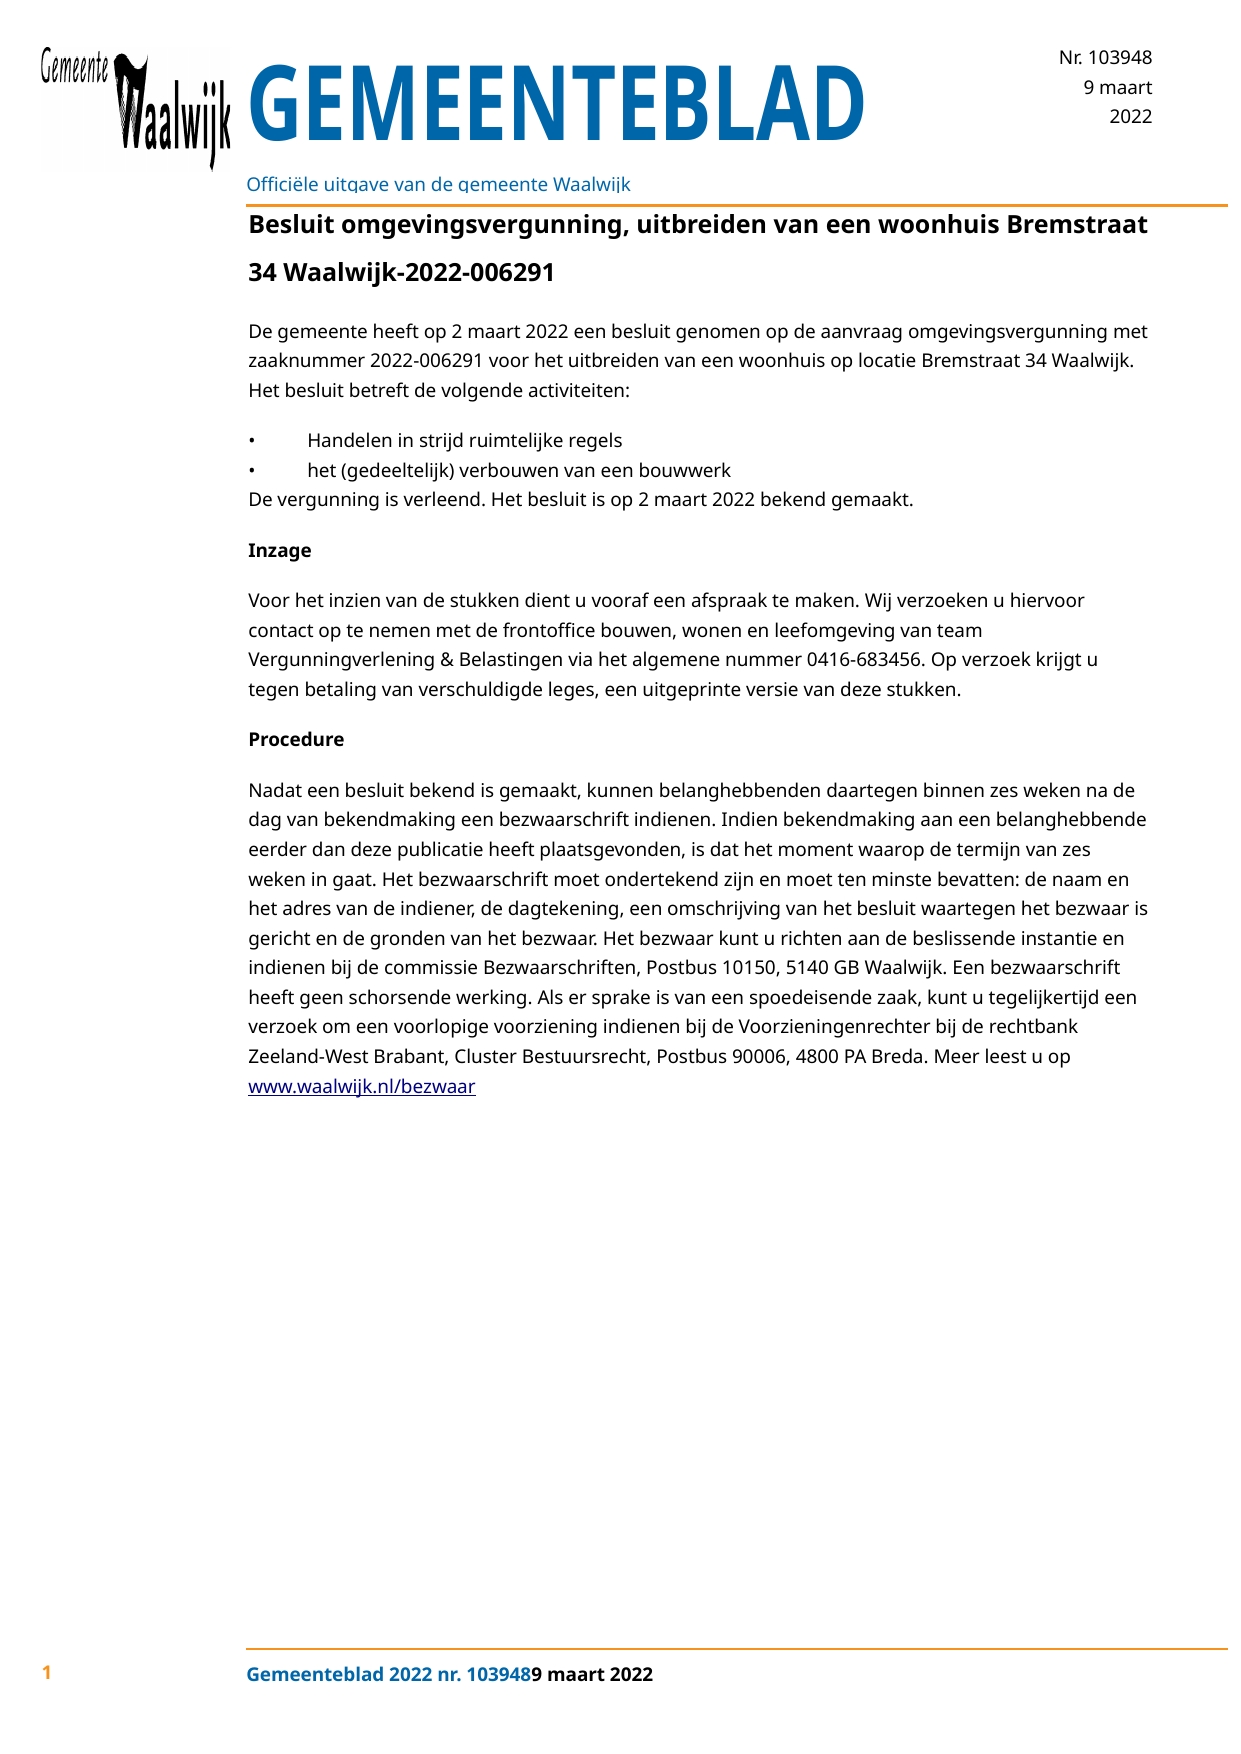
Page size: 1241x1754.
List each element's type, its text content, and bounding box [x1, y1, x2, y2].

text Besluit omgevingsvergunning, uitbreiden van een woonhuis Bremstraat 34 Waalwijk-2022-006291 [248, 207, 1152, 288]
text Procedure [248, 727, 1152, 752]
text Inzage [248, 537, 1152, 563]
list Handelen in strijd ruimtelijke regels [248, 427, 1152, 453]
picture [41, 47, 231, 172]
text De gemeente heeft op 2 maart 2022 een besluit genomen op de aanvraag omgevingsvergunning met zaaknummer 2022-006291 voor het uitbreiden van een woonhuis op locatie Bremstraat 34 Waalwijk. Het besluit betreft de volgende activiteiten: [248, 318, 1152, 403]
text Nadat een besluit bekend is gemaakt, kunnen belanghebbenden daartegen binnen zes weken na de dag van bekendmaking een bezwaarschrift indienen. Indien bekendmaking aan een belanghebbende eerder dan deze publicatie heeft plaatsgevonden, is dat het moment waarop de termijn van zes weken in gaat. Het bezwaarschrift moet ondertekend zijn en moet ten minste bevatten: de naam en het adres van de indiener, de dagtekening, een omschrijving van het besluit waartegen het bezwaar is gericht en de gronden van het bezwaar. Het bezwaar kunt u richten aan de beslissende instantie en indienen bij de commissie Bezwaarschriften, Postbus 10150, 5140 GB Waalwijk. Een bezwaarschrift heeft geen schorsende werking. Als er sprake is van een spoedeisende zaak, kunt u tegelijkertijd een verzoek om een voorlopige voorziening indienen bij de Voorzieningenrechter bij de rechtbank Zeeland-West Brabant, Cluster Bestuursrecht, Postbus 90006, 4800 PA Breda. Meer leest u op www.waalwijk.nl/bezwaar [248, 777, 1152, 1099]
text Voor het inzien van de stukken dient u vooraf een afspraak te maken. Wij verzoeken u hiervoor contact op te nemen met de frontoffice bouwen, wonen en leefomgeving van team Vergunningverlening & Belastingen via het algemene nummer 0416-683456. Op verzoek krijgt u tegen betaling van verschuldigde leges, een uitgeprinte versie van deze stukken. [248, 587, 1152, 702]
list het (gedeeltelijk) verbouwen van een bouwwerk [248, 457, 1152, 483]
text De vergunning is verleend. Het besluit is op 2 maart 2022 bekend gemaakt. [248, 487, 1152, 512]
